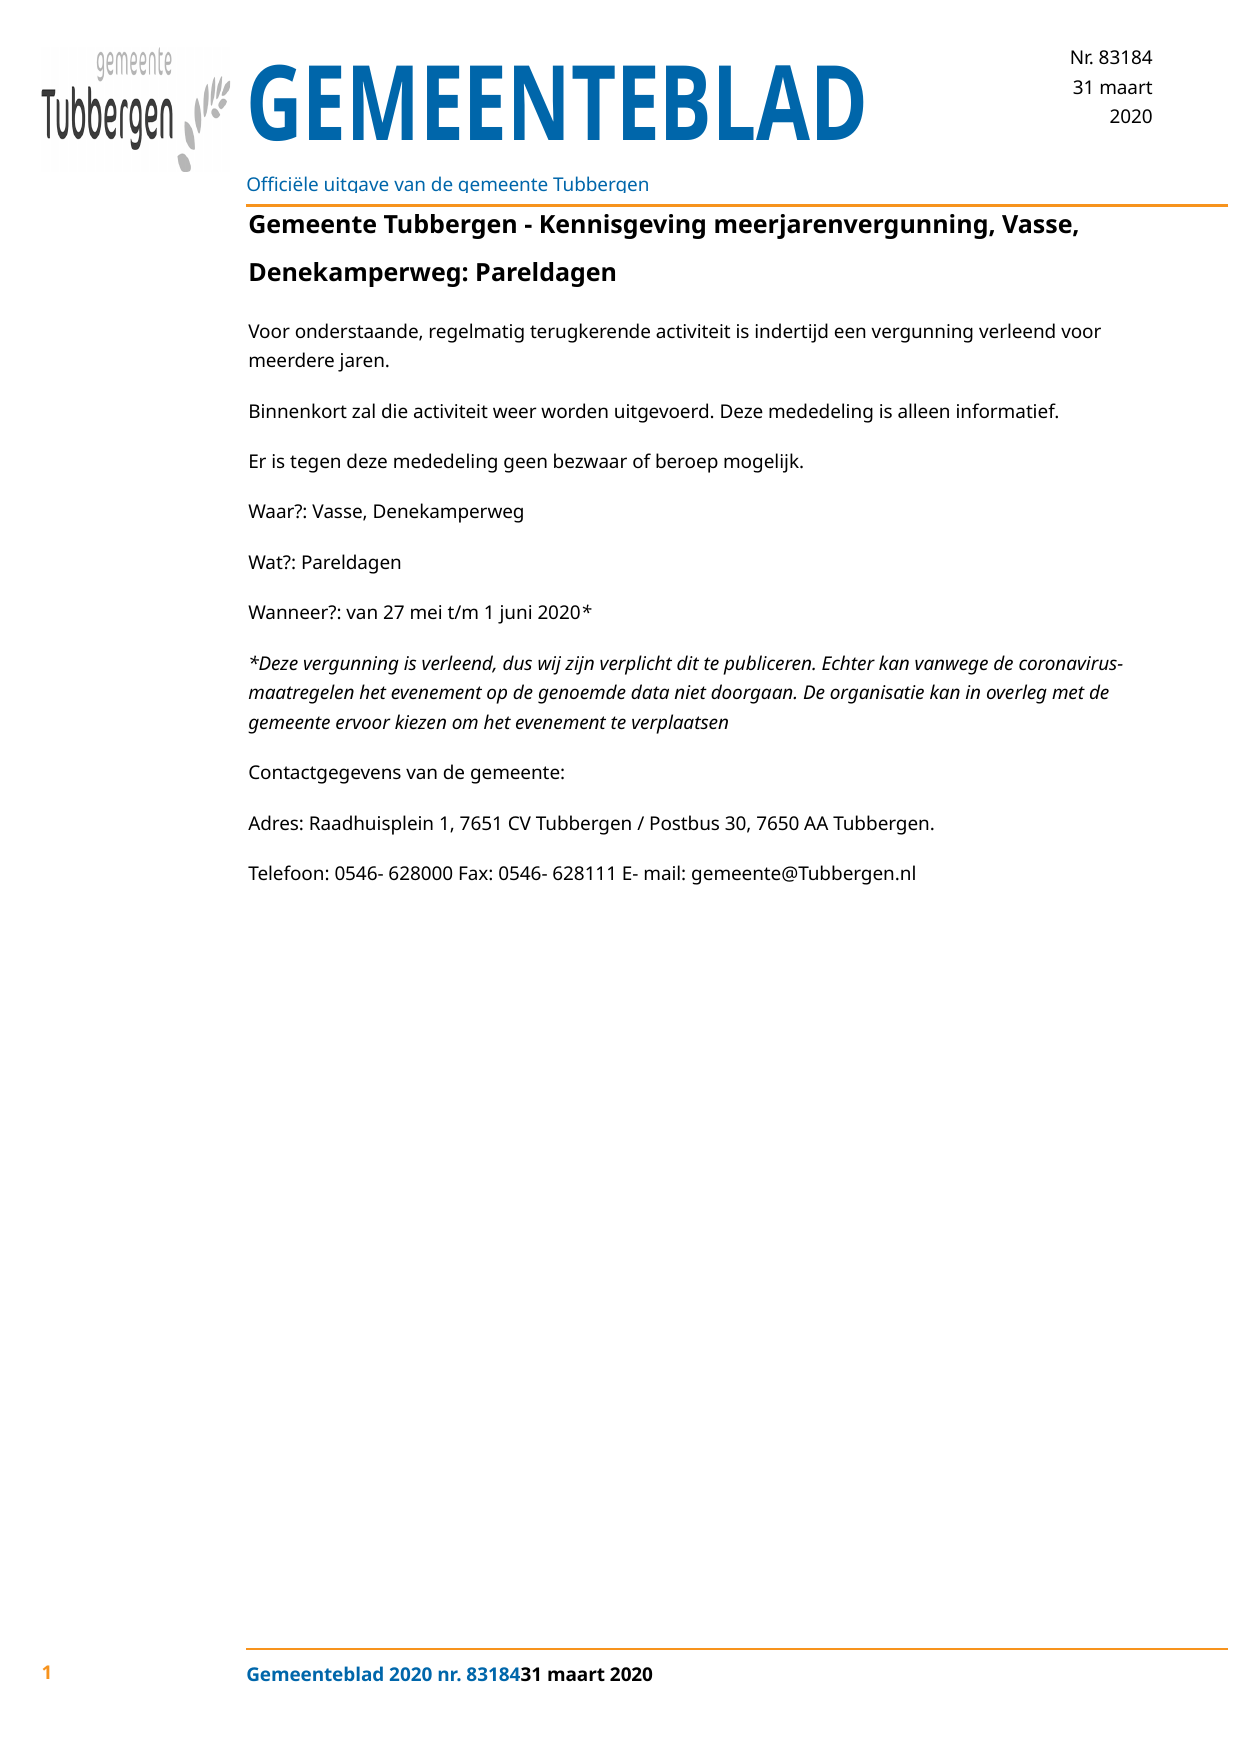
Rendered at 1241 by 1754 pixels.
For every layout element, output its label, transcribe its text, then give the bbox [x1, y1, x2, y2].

text Wanneer?: van 27 mei t/m 1 juni 2020* [248, 599, 1152, 625]
text Waar?: Vasse, Denekamperweg [248, 499, 1152, 524]
text Adres: Raadhuisplein 1, 7651 CV Tubbergen / Postbus 30, 7650 AA Tubbergen. [248, 810, 1152, 836]
text Voor onderstaande, regelmatig terugkerende activiteit is indertijd een vergunning verleend voor meerdere jaren. [248, 318, 1152, 373]
text Er is tegen deze mededeling geen bezwaar of beroep mogelijk. [248, 448, 1152, 474]
text Gemeente Tubbergen - Kennisgeving meerjarenvergunning, Vasse, Denekamperweg: Pareldagen [248, 207, 1152, 288]
text Binnenkort zal die activiteit weer worden uitgevoerd. Deze mededeling is alleen informatief. [248, 398, 1152, 424]
text Wat?: Pareldagen [248, 549, 1152, 575]
text Contactgegevens van de gemeente: [248, 759, 1152, 785]
picture [41, 47, 231, 172]
text Telefoon: 0546- 628000 Fax: 0546- 628111 E- mail: gemeente@Tubbergen.nl [248, 860, 1152, 886]
text *Deze vergunning is verleend, dus wij zijn verplicht dit te publiceren. Echter kan vanwege de coronavirus-maatregelen het evenement op de genoemde data niet doorgaan. De organisatie kan in overleg met de gemeente ervoor kiezen om het evenement te verplaatsen [248, 650, 1152, 735]
